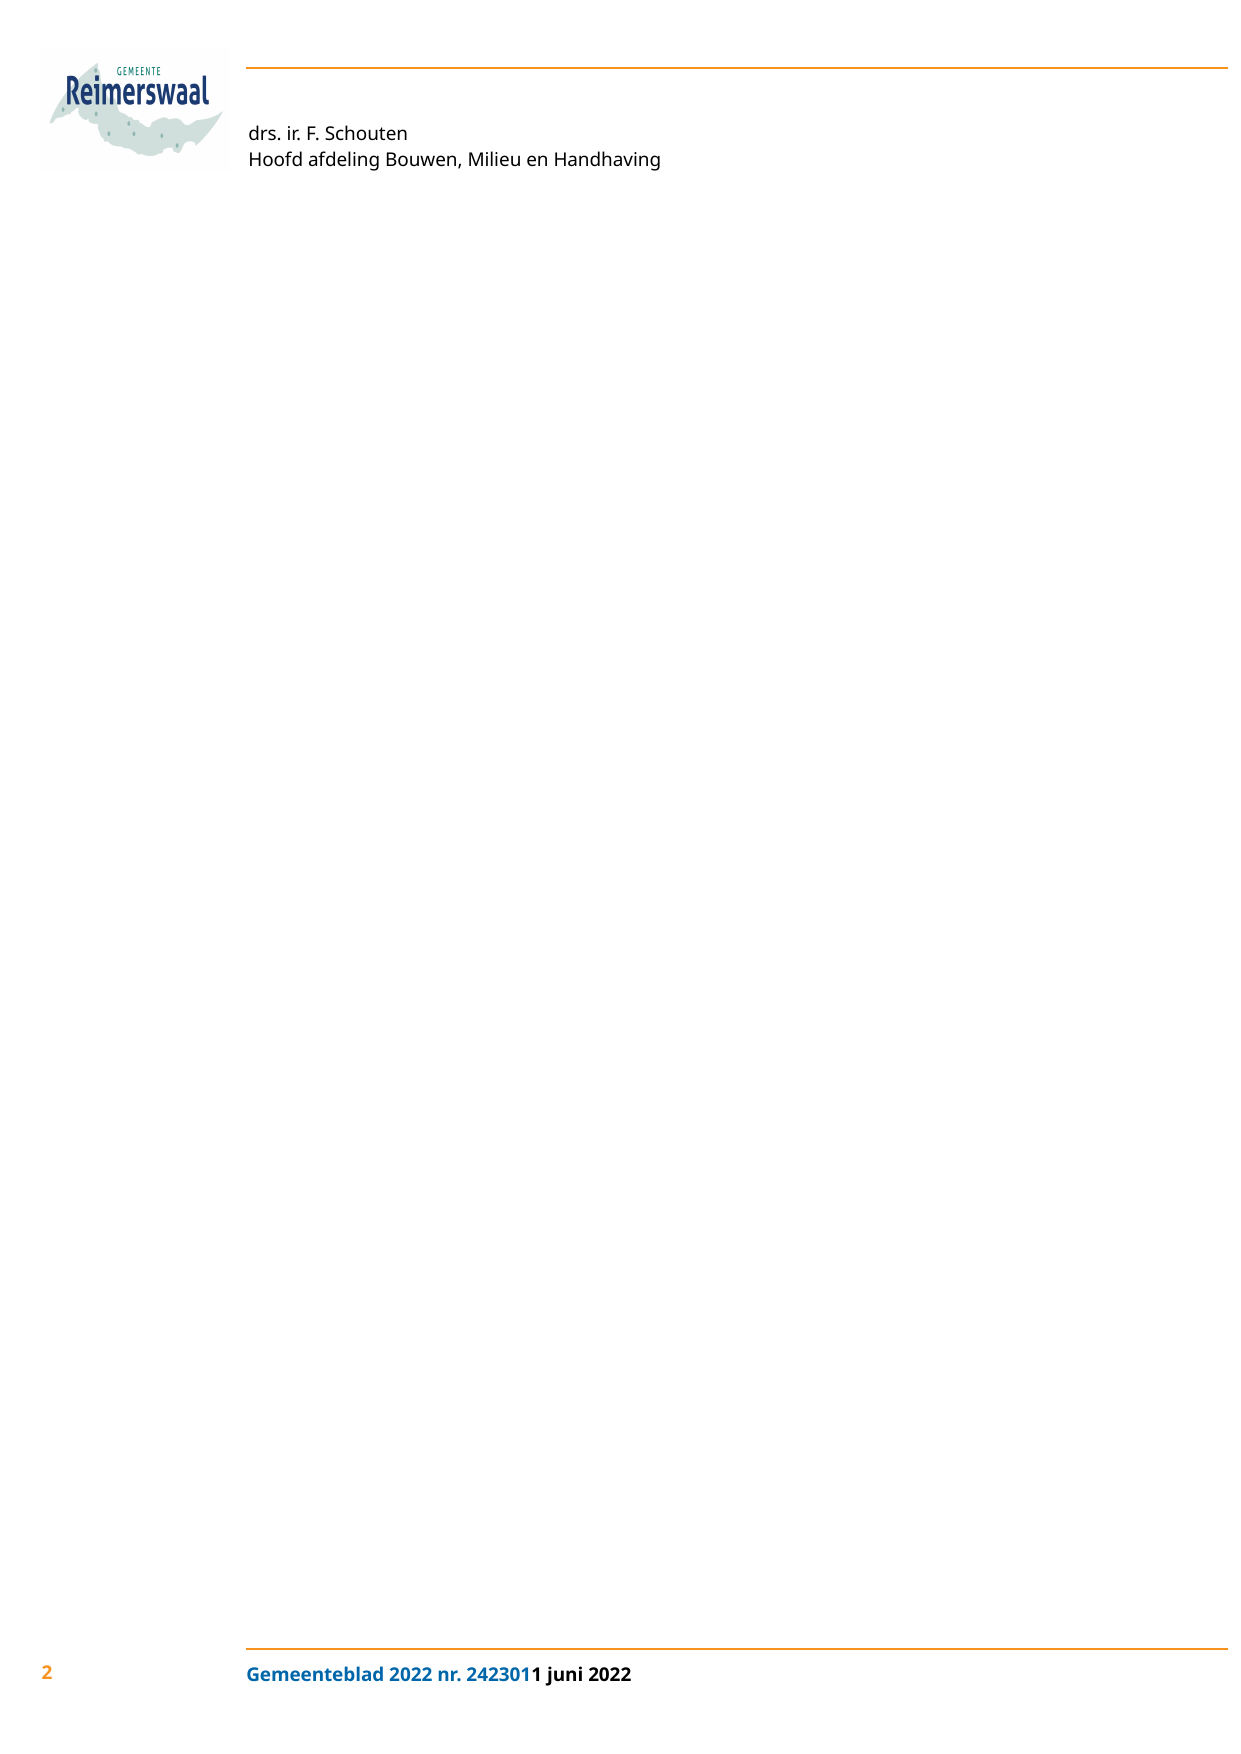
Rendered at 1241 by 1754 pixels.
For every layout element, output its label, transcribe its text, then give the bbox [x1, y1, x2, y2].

picture [41, 47, 231, 172]
text drs. ir. F. Schouten [248, 121, 1152, 146]
text Hoofd afdeling Bouwen, Milieu en Handhaving [248, 146, 1152, 172]
